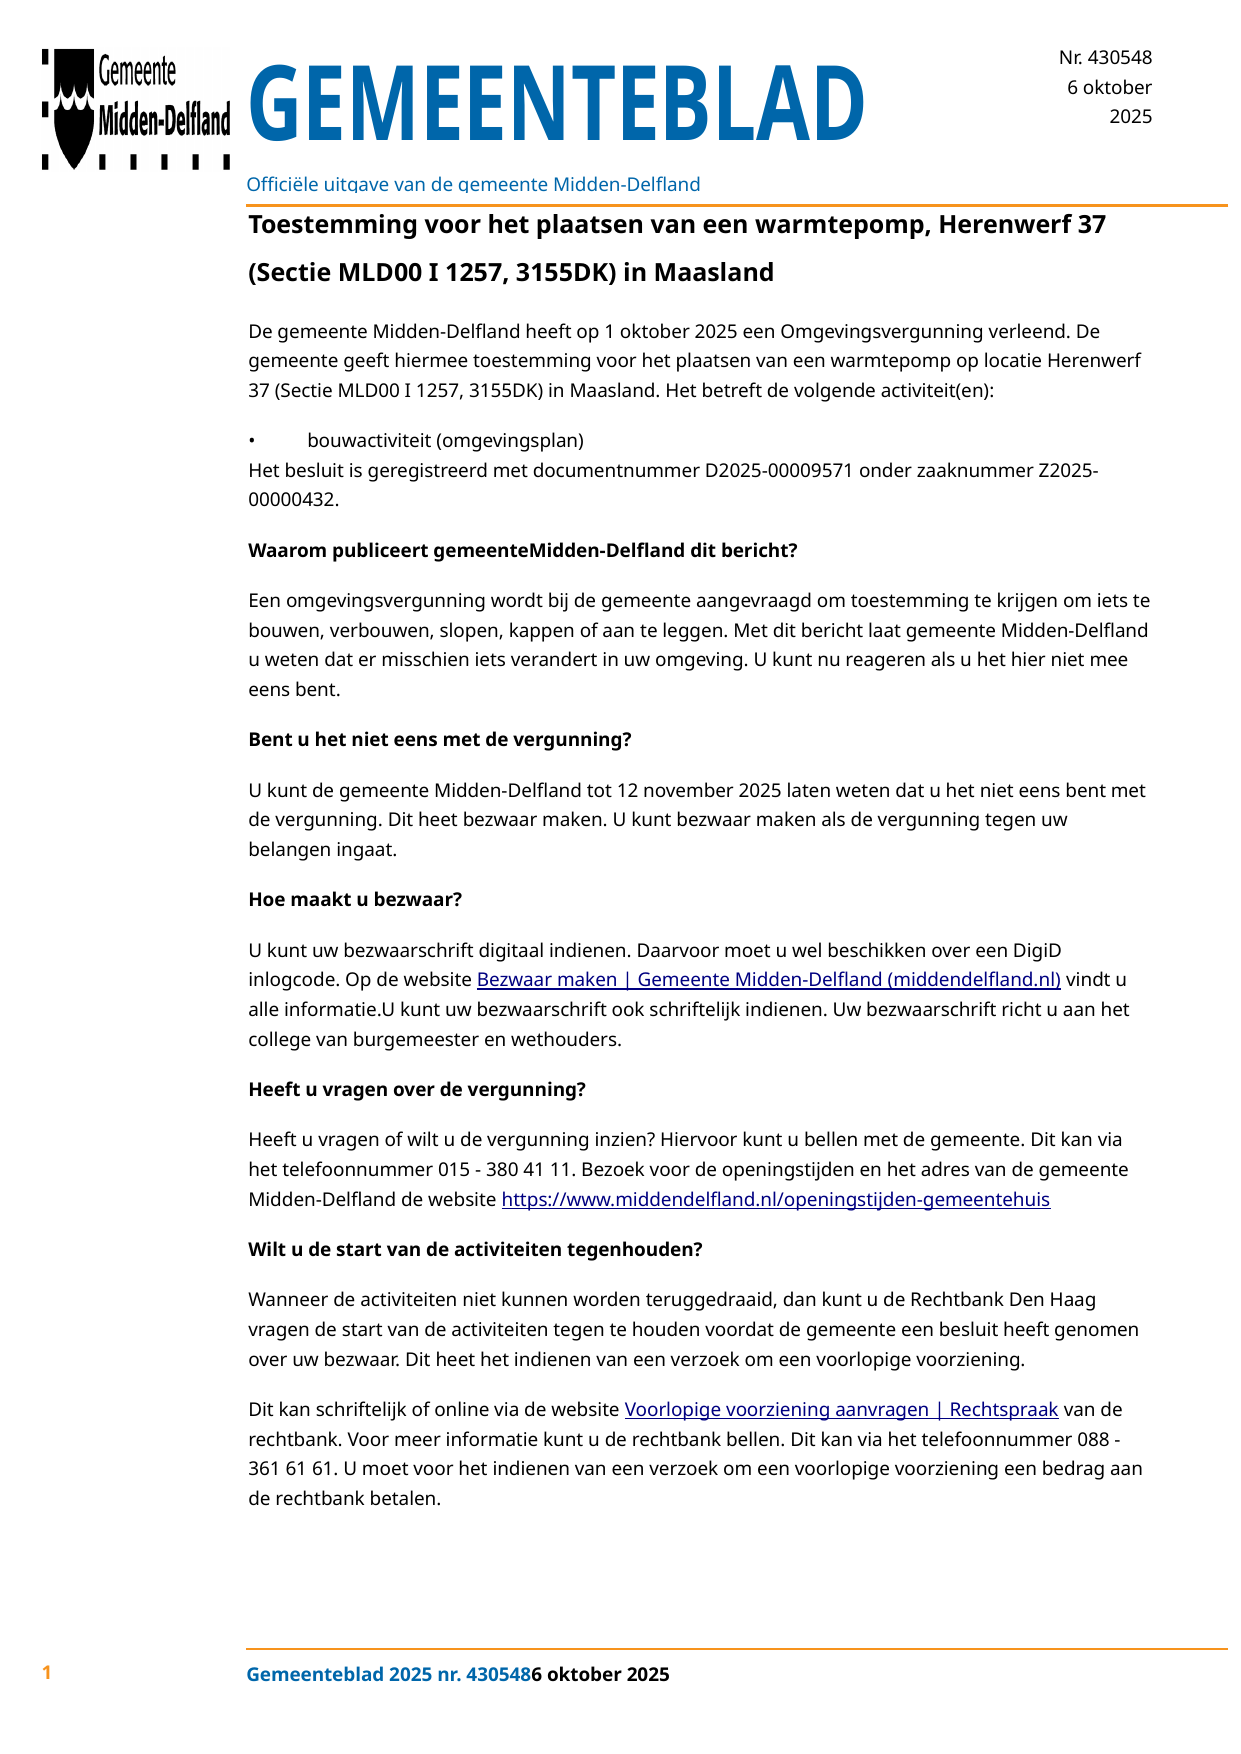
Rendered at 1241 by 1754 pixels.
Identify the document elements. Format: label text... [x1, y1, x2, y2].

text Bent u het niet eens met de vergunning? [248, 727, 1152, 752]
text Waarom publiceert gemeenteMidden-Delfland dit bericht? [248, 537, 1152, 563]
text U kunt uw bezwaarschrift digitaal indienen. Daarvoor moet u wel beschikken over een DigiD inlogcode. Op de website Bezwaar maken | Gemeente Midden-Delfland (middendelfland.nl) vindt u alle informatie.U kunt uw bezwaarschrift ook schriftelijk indienen. Uw bezwaarschrift richt u aan het college van burgemeester en wethouders. [248, 937, 1152, 1052]
text Heeft u vragen over de vergunning? [248, 1076, 1152, 1102]
text Toestemming voor het plaatsen van een warmtepomp, Herenwerf 37 (Sectie MLD00 I 1257, 3155DK) in Maasland [248, 207, 1152, 288]
picture [41, 47, 231, 172]
text Wanneer de activiteiten niet kunnen worden teruggedraaid, dan kunt u de Rechtbank Den Haag vragen de start van de activiteiten tegen te houden voordat de gemeente een besluit heeft genomen over uw bezwaar. Dit heet het indienen van een verzoek om een voorlopige voorziening. [248, 1287, 1152, 1372]
list bouwactiviteit (omgevingsplan) [248, 427, 1152, 453]
text Wilt u de start van de activiteiten tegenhouden? [248, 1236, 1152, 1262]
text De gemeente Midden-Delfland heeft op 1 oktober 2025 een Omgevingsvergunning verleend. De gemeente geeft hiermee toestemming voor het plaatsen van een warmtepomp op locatie Herenwerf 37 (Sectie MLD00 I 1257, 3155DK) in Maasland. Het betreft de volgende activiteit(en): [248, 318, 1152, 403]
text Dit kan schriftelijk of online via de website Voorlopige voorziening aanvragen | Rechtspraak van de rechtbank. Voor meer informatie kunt u de rechtbank bellen. Dit kan via het telefoonnummer 088 - 361 61 61. U moet voor het indienen van een verzoek om een voorlopige voorziening een bedrag aan de rechtbank betalen. [248, 1396, 1152, 1511]
text Hoe maakt u bezwaar? [248, 887, 1152, 912]
text Heeft u vragen of wilt u de vergunning inzien? Hiervoor kunt u bellen met de gemeente. Dit kan via het telefoonnummer 015 - 380 41 11. Bezoek voor de openingstijden en het adres van de gemeente Midden-Delfland de website https://www.middendelfland.nl/openingstijden-gemeentehuis [248, 1127, 1152, 1212]
text Het besluit is geregistreerd met documentnummer D2025-00009571 onder zaaknummer Z2025-00000432. [248, 457, 1152, 512]
text Een omgevingsvergunning wordt bij de gemeente aangevraagd om toestemming te krijgen om iets te bouwen, verbouwen, slopen, kappen of aan te leggen. Met dit bericht laat gemeente Midden-Delfland u weten dat er misschien iets verandert in uw omgeving. U kunt nu reageren als u het hier niet mee eens bent. [248, 587, 1152, 702]
text U kunt de gemeente Midden-Delfland tot 12 november 2025 laten weten dat u het niet eens bent met de vergunning. Dit heet bezwaar maken. U kunt bezwaar maken als de vergunning tegen uw belangen ingaat. [248, 777, 1152, 862]
